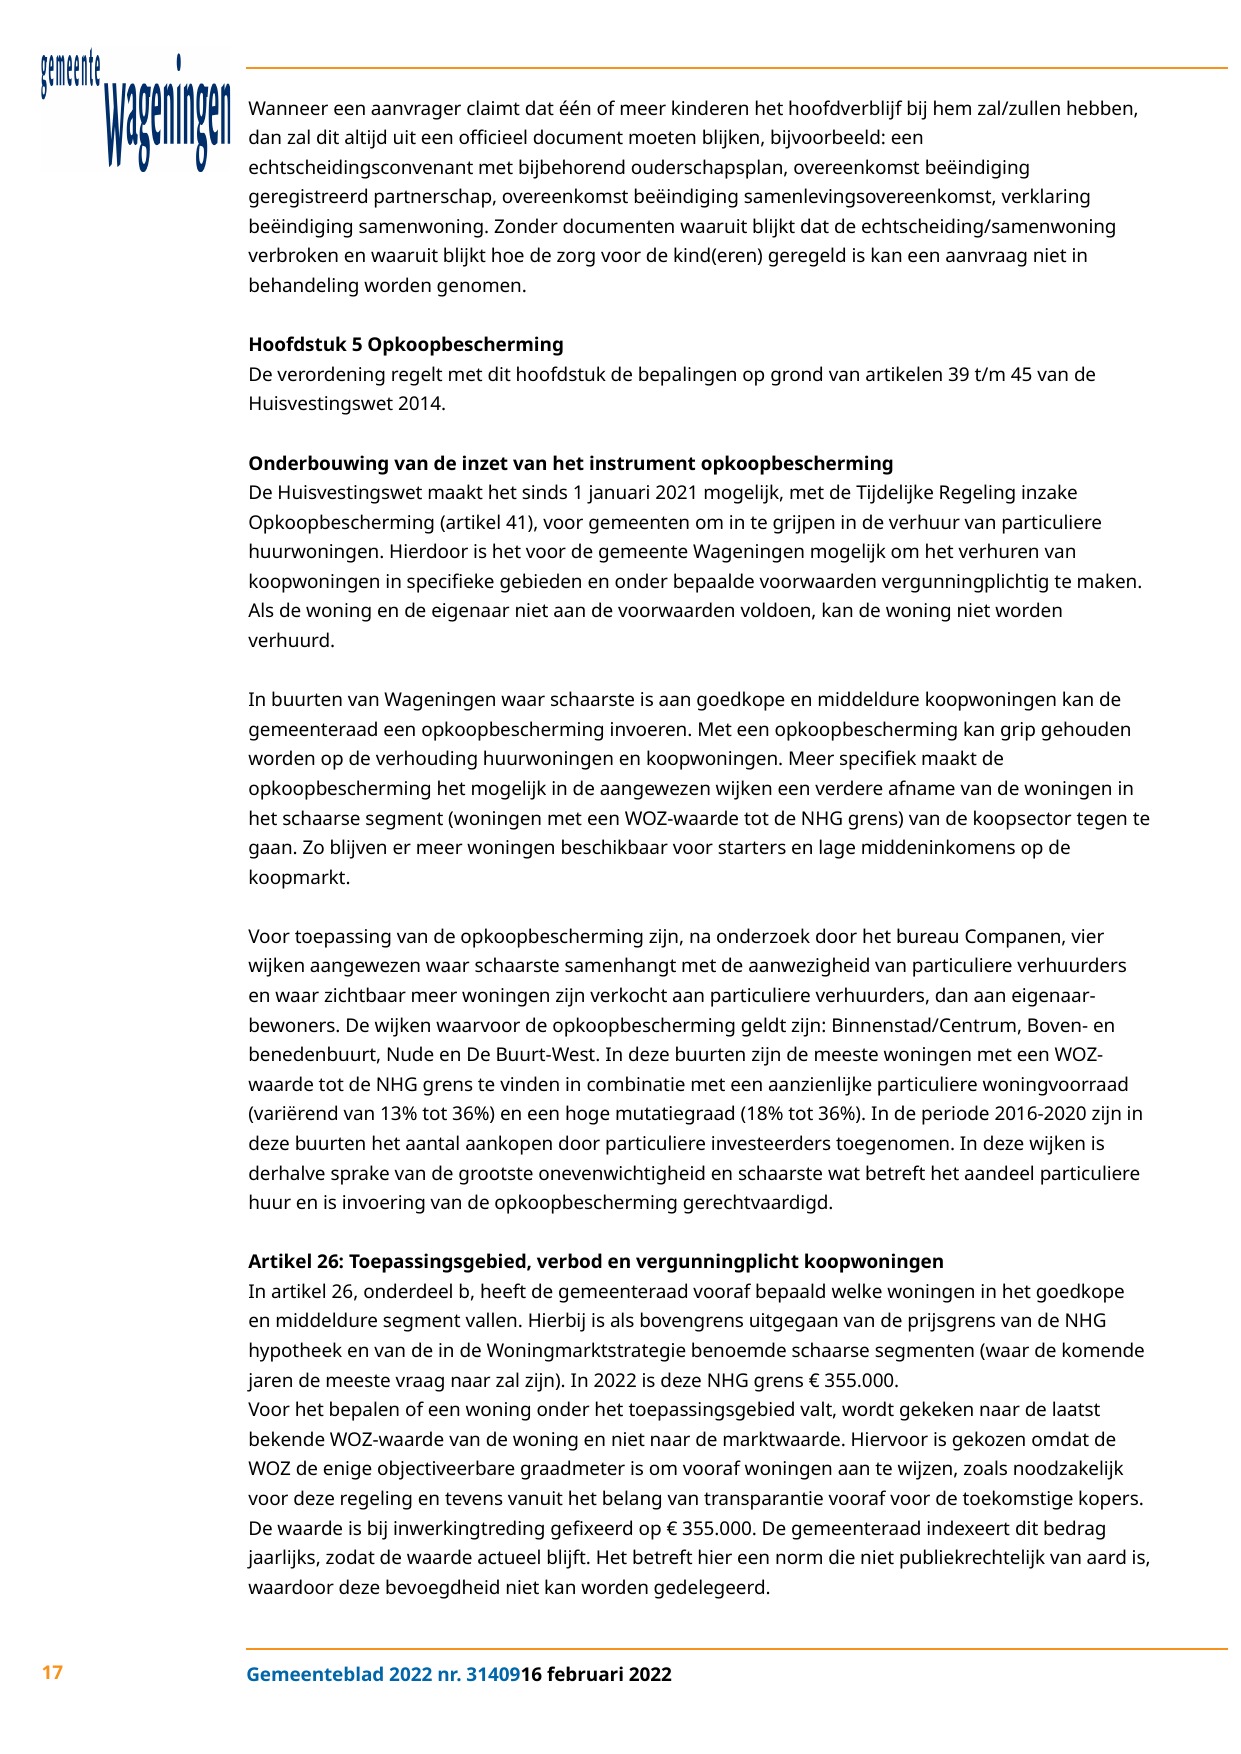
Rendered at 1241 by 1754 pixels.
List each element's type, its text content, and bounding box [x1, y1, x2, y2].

text In buurten van Wageningen waar schaarste is aan goedkope en middeldure koopwoningen kan de gemeenteraad een opkoopbescherming invoeren. Met een opkoopbescherming kan grip gehouden worden op de verhouding huurwoningen en koopwoningen. Meer specifiek maakt de opkoopbescherming het mogelijk in de aangewezen wijken een verdere afname van de woningen in het schaarse segment (woningen met een WOZ-waarde tot de NHG grens) van de koopsector tegen te gaan. Zo blijven er meer woningen beschikbaar voor starters en lage middeninkomens op de koopmarkt. [248, 686, 1152, 890]
text De verordening regelt met dit hoofdstuk de bepalingen op grond van artikelen 39 t/m 45 van de Huisvestingswet 2014. [248, 361, 1152, 416]
text Voor het bepalen of een woning onder het toepassingsgebied valt, wordt gekeken naar de laatst bekende WOZ-waarde van de woning en niet naar de marktwaarde. Hiervoor is gekozen omdat de WOZ de enige objectiveerbare graadmeter is om vooraf woningen aan te wijzen, zoals noodzakelijk voor deze regeling en tevens vanuit het belang van transparantie vooraf voor de toekomstige kopers. De waarde is bij inwerkingtreding gefixeerd op € 355.000. De gemeenteraad indexeert dit bedrag jaarlijks, zodat de waarde actueel blijft. Het betreft hier een norm die niet publiekrechtelijk van aard is, waardoor deze bevoegdheid niet kan worden gedelegeerd. [248, 1396, 1152, 1600]
text Hoofdstuk 5 Opkoopbescherming [248, 331, 1152, 357]
text Artikel 26: Toepassingsgebied, verbod en vergunningplicht koopwoningen [248, 1248, 1152, 1274]
text De Huisvestingswet maakt het sinds 1 januari 2021 mogelijk, met de Tijdelijke Regeling inzake Opkoopbescherming (artikel 41), voor gemeenten om in te grijpen in de verhuur van particuliere huurwoningen. Hierdoor is het voor de gemeente Wageningen mogelijk om het verhuren van koopwoningen in specifieke gebieden en onder bepaalde voorwaarden vergunningplichtig te maken. Als de woning en de eigenaar niet aan de voorwaarden voldoen, kan de woning niet worden verhuurd. [248, 479, 1152, 653]
text In artikel 26, onderdeel b, heeft de gemeenteraad vooraf bepaald welke woningen in het goedkope en middeldure segment vallen. Hierbij is als bovengrens uitgegaan van de prijsgrens van de NHG hypotheek en van de in de Woningmarktstrategie benoemde schaarse segmenten (waar de komende jaren de meeste vraag naar zal zijn). In 2022 is deze NHG grens € 355.000. [248, 1278, 1152, 1393]
text Voor toepassing van de opkoopbescherming zijn, na onderzoek door het bureau Companen, vier wijken aangewezen waar schaarste samenhangt met de aanwezigheid van particuliere verhuurders en waar zichtbaar meer woningen zijn verkocht aan particuliere verhuurders, dan aan eigenaar-bewoners. De wijken waarvoor de opkoopbescherming geldt zijn: Binnenstad/Centrum, Boven- en benedenbuurt, Nude en De Buurt-West. In deze buurten zijn de meeste woningen met een WOZ-waarde tot de NHG grens te vinden in combinatie met een aanzienlijke particuliere woningvoorraad (variërend van 13% tot 36%) en een hoge mutatiegraad (18% tot 36%). In de periode 2016-2020 zijn in deze buurten het aantal aankopen door particuliere investeerders toegenomen. In deze wijken is derhalve sprake van de grootste onevenwichtigheid en schaarste wat betreft het aandeel particuliere huur en is invoering van de opkoopbescherming gerechtvaardigd. [248, 923, 1152, 1215]
text Onderbouwing van de inzet van het instrument opkoopbescherming [248, 450, 1152, 476]
picture [41, 47, 231, 172]
text Wanneer een aanvrager claimt dat één of meer kinderen het hoofdverblijf bij hem zal/zullen hebben, dan zal dit altijd uit een officieel document moeten blijken, bijvoorbeeld: een echtscheidingsconvenant met bijbehorend ouderschapsplan, overeenkomst beëindiging geregistreerd partnerschap, overeenkomst beëindiging samenlevingsovereenkomst, verklaring beëindiging samenwoning. Zonder documenten waaruit blijkt dat de echtscheiding/samenwoning verbroken en waaruit blijkt hoe de zorg voor de kind(eren) geregeld is kan een aanvraag niet in behandeling worden genomen. [248, 95, 1152, 298]
